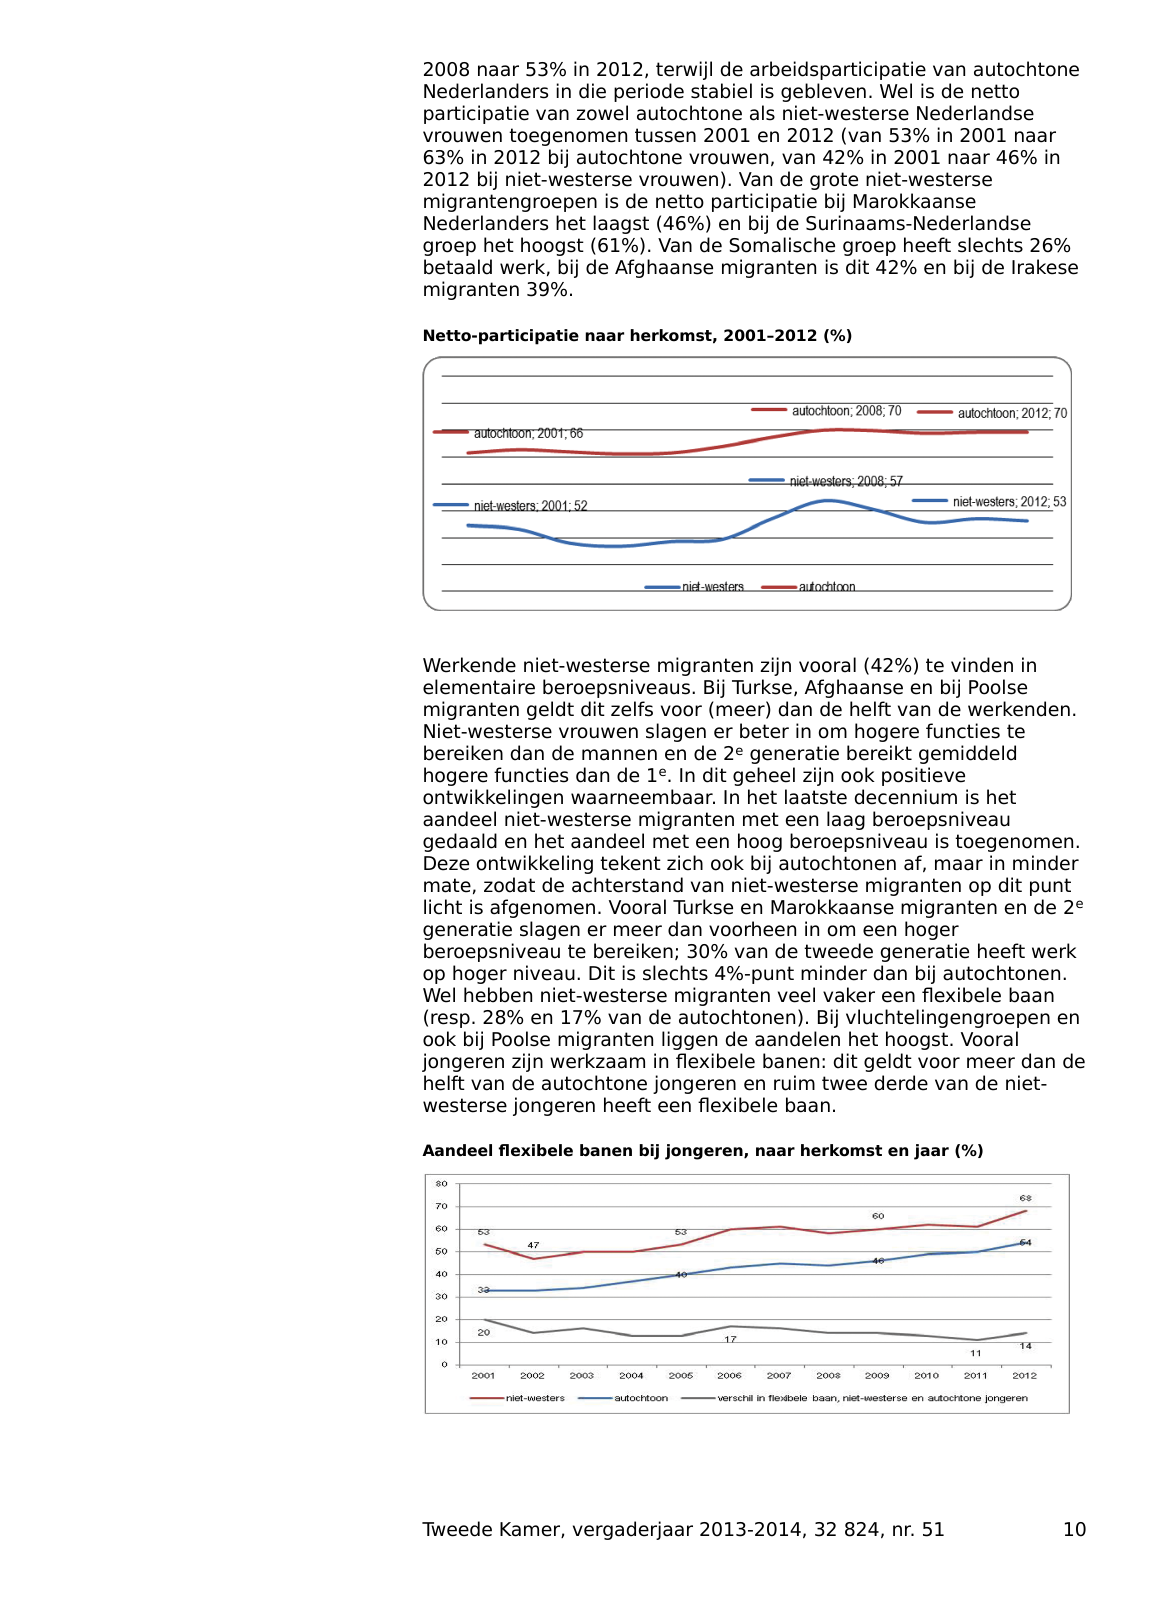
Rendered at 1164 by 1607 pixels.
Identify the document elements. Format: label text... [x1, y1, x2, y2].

picture [422, 1172, 1072, 1415]
text Netto-participatie naar herkomst, 2001–2012 (%) [422, 327, 1072, 345]
text Aandeel flexibele banen bij jongeren, naar herkomst en jaar (%) [422, 1142, 1072, 1161]
text 2008 naar 53% in 2012, terwijl de arbeidsparticipatie van autochtone Nederlanders in die periode stabiel is gebleven. Wel is de netto participatie van zowel autochtone als niet-westerse Nederlandse vrouwen toegenomen tussen 2001 en 2012 (van 53% in 2001 naar 63% in 2012 bij autochtone vrouwen, van 42% in 2001 naar 46% in 2012 bij niet-westerse vrouwen). Van de grote niet-westerse migrantengroepen is de netto participatie bij Marokkaanse Nederlanders het laagst (46%) en bij de Surinaams-Nederlandse groep het hoogst (61%). Van de Somalische groep heeft slechts 26% betaald werk, bij de Afghaanse migranten is dit 42% en bij de Irakese migranten 39%. [422, 59, 1087, 301]
picture [422, 356, 1072, 611]
text Werkende niet-westerse migranten zijn vooral (42%) te vinden in elementaire beroepsniveaus. Bij Turkse, Afghaanse en bij Poolse migranten geldt dit zelfs voor (meer) dan de helft van de werkenden. Niet-westerse vrouwen slagen er beter in om hogere functies te bereiken dan de mannen en de 2e generatie bereikt gemiddeld hogere functies dan de 1e. In dit geheel zijn ook positieve ontwikkelingen waarneembaar. In het laatste decennium is het aandeel niet-westerse migranten met een laag beroepsniveau gedaald en het aandeel met een hoog beroepsniveau is toegenomen. Deze ontwikkeling tekent zich ook bij autochtonen af, maar in minder mate, zodat de achterstand van niet-westerse migranten op dit punt licht is afgenomen. Vooral Turkse en Marokkaanse migranten en de 2e generatie slagen er meer dan voorheen in om een hoger beroepsniveau te bereiken; 30% van de tweede generatie heeft werk op hoger niveau. Dit is slechts 4%-punt minder dan bij autochtonen. Wel hebben niet-westerse migranten veel vaker een flexibele baan (resp. 28% en 17% van de autochtonen). Bij vluchtelingengroepen en ook bij Poolse migranten liggen de aandelen het hoogst. Vooral jongeren zijn werkzaam in flexibele banen: dit geldt voor meer dan de helft van de autochtone jongeren en ruim twee derde van de niet-westerse jongeren heeft een flexibele baan. [422, 655, 1087, 1116]
